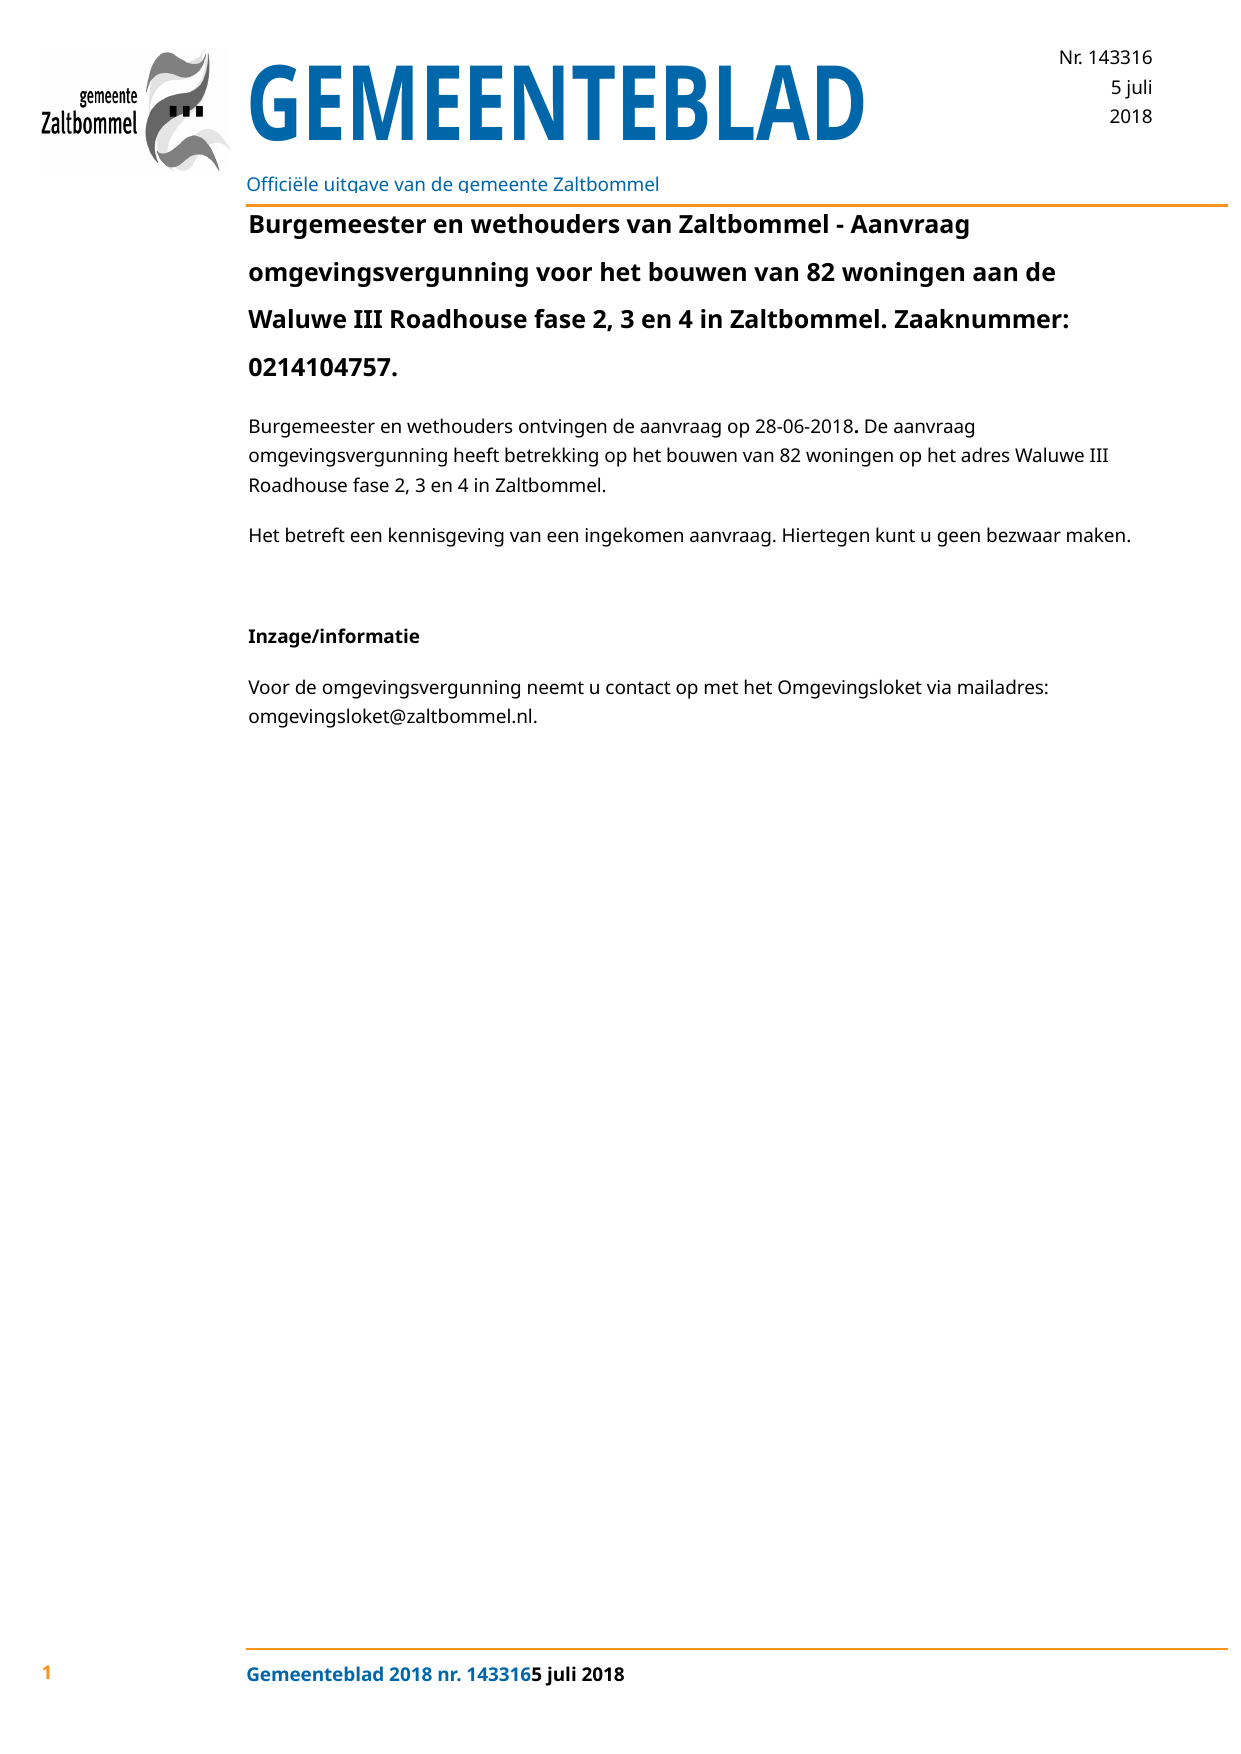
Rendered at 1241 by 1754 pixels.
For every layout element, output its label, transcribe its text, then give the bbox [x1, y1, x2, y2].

text Burgemeester en wethouders ontvingen de aanvraag op 28-06-2018. De aanvraag omgevingsvergunning heeft betrekking op het bouwen van 82 woningen op het adres Waluwe III Roadhouse fase 2, 3 en 4 in Zaltbommel. [248, 413, 1152, 498]
picture [41, 47, 231, 172]
text Inzage/informatie [248, 623, 1152, 649]
text Voor de omgevingsvergunning neemt u contact op met het Omgevingsloket via mailadres: omgevingsloket@zaltbommel.nl. [248, 674, 1152, 729]
text Het betreft een kennisgeving van een ingekomen aanvraag. Hiertegen kunt u geen bezwaar maken. [248, 523, 1152, 548]
text Burgemeester en wethouders van Zaltbommel - Aanvraag omgevingsvergunning voor het bouwen van 82 woningen aan de Waluwe III Roadhouse fase 2, 3 en 4 in Zaltbommel. Zaaknummer: 0214104757. [248, 207, 1152, 384]
